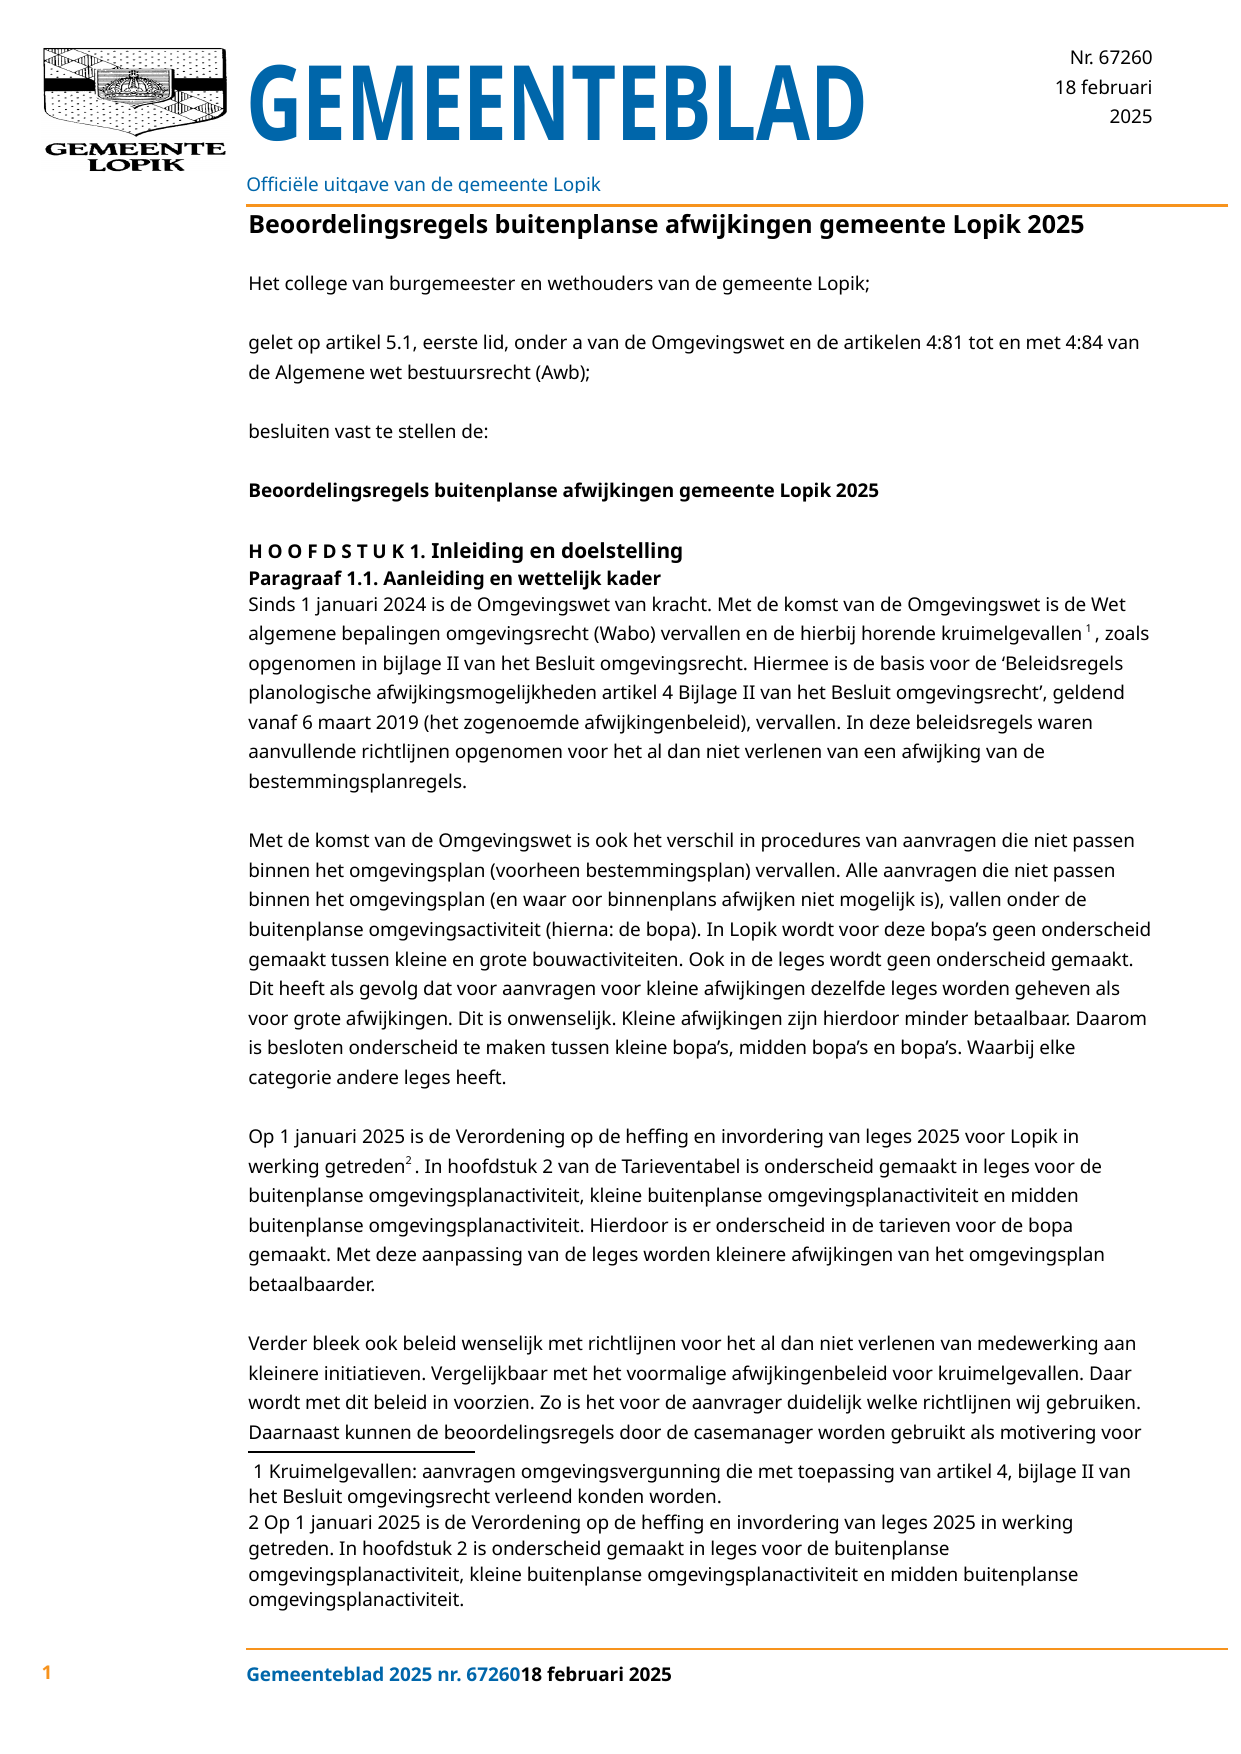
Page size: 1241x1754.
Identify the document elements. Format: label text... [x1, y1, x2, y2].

text Kruimelgevallen: aanvragen omgevingsvergunning die met toepassing van artikel 4, bijlage II van het Besluit omgevingsrecht verleend konden worden. [248, 1458, 1152, 1509]
text Met de komst van de Omgevingswet is ook het verschil in procedures van aanvragen die niet passen binnen het omgevingsplan (voorheen bestemmingsplan) vervallen. Alle aanvragen die niet passen binnen het omgevingsplan (en waar oor binnenplans afwijken niet mogelijk is), vallen onder de buitenplanse omgevingsactiviteit (hierna: de bopa). In Lopik wordt voor deze bopa’s geen onderscheid gemaakt tussen kleine en grote bouwactiviteiten. Ook in de leges wordt geen onderscheid gemaakt. Dit heeft als gevolg dat voor aanvragen voor kleine afwijkingen dezelfde leges worden geheven als voor grote afwijkingen. Dit is onwenselijk. Kleine afwijkingen zijn hierdoor minder betaalbaar. Daarom is besloten onderscheid te maken tussen kleine bopa’s, midden bopa’s en bopa’s. Waarbij elke categorie andere leges heeft. [248, 827, 1152, 1090]
text Paragraaf 1.1. Aanleiding en wettelijk kader [248, 565, 1152, 591]
picture [41, 47, 231, 172]
text Verder bleek ook beleid wenselijk met richtlijnen voor het al dan niet verlenen van medewerking aan kleinere initiatieven. Vergelijkbaar met het voormalige afwijkingenbeleid voor kruimelgevallen. Daar wordt met dit beleid in voorzien. Zo is het voor de aanvrager duidelijk welke richtlijnen wij gebruiken. Daarnaast kunnen de beoordelingsregels door de casemanager worden gebruikt als motivering voor [248, 1330, 1152, 1445]
text Sinds 1 januari 2024 is de Omgevingswet van kracht. Met de komst van de Omgevingswet is de Wet algemene bepalingen omgevingsrecht (Wabo) vervallen en de hierbij horende kruimelgevallen, zoals opgenomen in bijlage II van het Besluit omgevingsrecht. Hiermee is de basis voor de ‘Beleidsregels planologische afwijkingsmogelijkheden artikel 4 Bijlage II van het Besluit omgevingsrecht’, geldend vanaf 6 maart 2019 (het zogenoemde afwijkingenbeleid), vervallen. In deze beleidsregels waren aanvullende richtlijnen opgenomen voor het al dan niet verlenen van een afwijking van de bestemmingsplanregels. [248, 591, 1152, 794]
text Op 1 januari 2025 is de Verordening op de heffing en invordering van leges 2025 voor Lopik in werking getreden. In hoofdstuk 2 van de Tarieventabel is onderscheid gemaakt in leges voor de buitenplanse omgevingsplanactiviteit, kleine buitenplanse omgevingsplanactiviteit en midden buitenplanse omgevingsplanactiviteit. Hierdoor is er onderscheid in de tarieven voor de bopa gemaakt. Met deze aanpassing van de leges worden kleinere afwijkingen van het omgevingsplan betaalbaarder. [248, 1123, 1152, 1297]
text gelet op artikel 5.1, eerste lid, onder a van de Omgevingswet en de artikelen 4:81 tot en met 4:84 van de Algemene wet bestuursrecht (Awb); [248, 329, 1152, 385]
text besluiten vast te stellen de: [248, 418, 1152, 444]
text Op 1 januari 2025 is de Verordening op de heffing en invordering van leges 2025 in werking getreden. In hoofdstuk 2 is onderscheid gemaakt in leges voor de buitenplanse omgevingsplanactiviteit, kleine buitenplanse omgevingsplanactiviteit en midden buitenplanse omgevingsplanactiviteit. [248, 1509, 1152, 1612]
text Het college van burgemeester en wethouders van de gemeente Lopik; [248, 270, 1152, 296]
text H O O F D S T U K 1. Inleiding en doelstelling [248, 537, 1152, 565]
text Beoordelingsregels buitenplanse afwijkingen gemeente Lopik 2025 [248, 477, 1152, 503]
text Beoordelingsregels buitenplanse afwijkingen gemeente Lopik 2025 [248, 207, 1152, 241]
